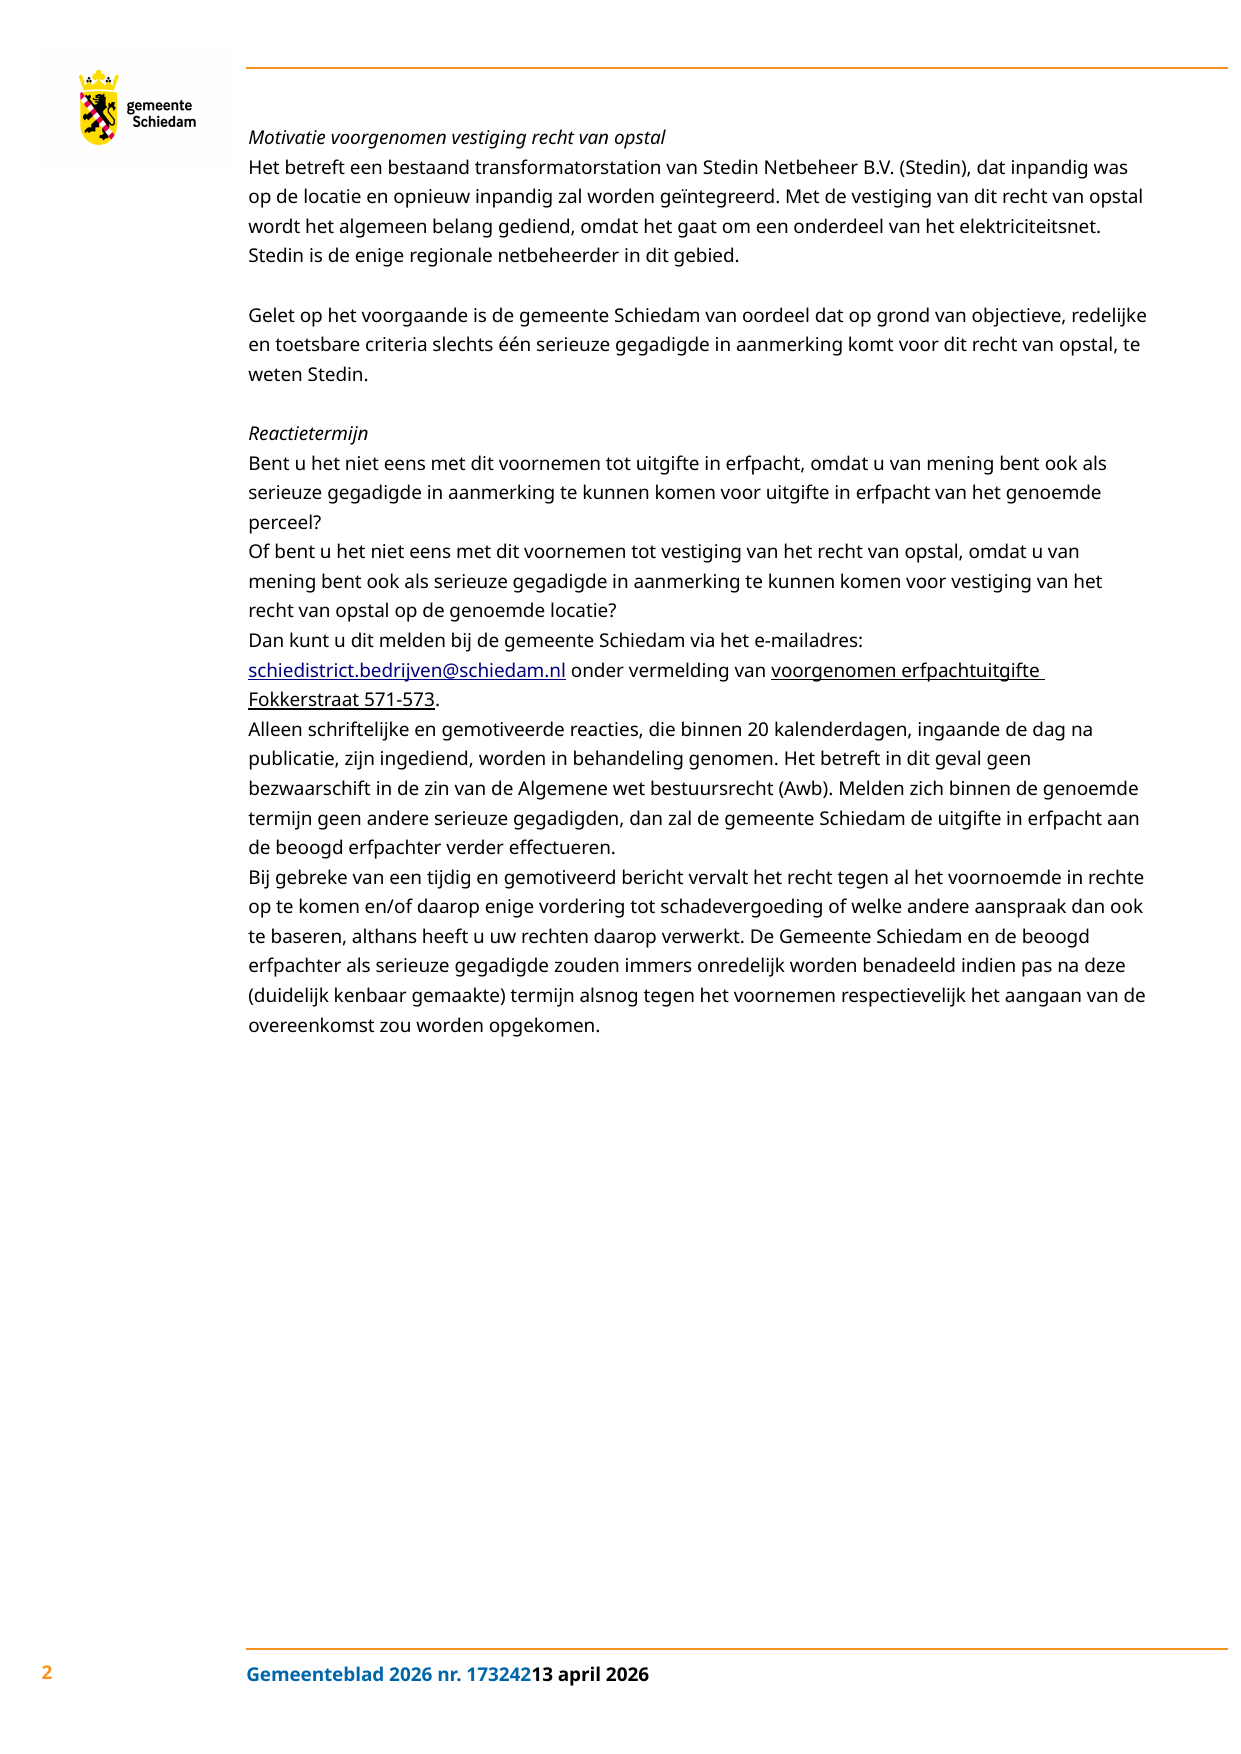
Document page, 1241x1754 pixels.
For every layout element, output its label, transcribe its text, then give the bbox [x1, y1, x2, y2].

text Het betreft een bestaand transformatorstation van Stedin Netbeheer B.V. (Stedin), dat inpandig was op de locatie en opnieuw inpandig zal worden geïntegreerd. Met de vestiging van dit recht van opstal wordt het algemeen belang gediend, omdat het gaat om een onderdeel van het elektriciteitsnet. Stedin is de enige regionale netbeheerder in dit gebied. [248, 154, 1152, 268]
text Of bent u het niet eens met dit voornemen tot vestiging van het recht van opstal, omdat u van mening bent ook als serieuze gegadigde in aanmerking te kunnen komen voor vestiging van het recht van opstal op de genoemde locatie? [248, 538, 1152, 623]
text Gelet op het voorgaande is de gemeente Schiedam van oordeel dat op grond van objectieve, redelijke en toetsbare criteria slechts één serieuze gegadigde in aanmerking komt voor dit recht van opstal, te weten Stedin. [248, 302, 1152, 387]
text Alleen schriftelijke en gemotiveerde reacties, die binnen 20 kalenderdagen, ingaande de dag na publicatie, zijn ingediend, worden in behandeling genomen. Het betreft in dit geval geen bezwaarschift in de zin van de Algemene wet bestuursrecht (Awb). Melden zich binnen de genoemde termijn geen andere serieuze gegadigden, dan zal de gemeente Schiedam de uitgifte in erfpacht aan de beoogd erfpachter verder effectueren. [248, 716, 1152, 860]
text Dan kunt u dit melden bij de gemeente Schiedam via het e-mailadres: schiedistrict.bedrijven@schiedam.nl onder vermelding van voorgenomen erfpachtuitgifte Fokkerstraat 571-573. [248, 627, 1152, 712]
text Reactietermijn [248, 420, 1152, 446]
text Bent u het niet eens met dit voornemen tot uitgifte in erfpacht, omdat u van mening bent ook als serieuze gegadigde in aanmerking te kunnen komen voor uitgifte in erfpacht van het genoemde perceel? [248, 450, 1152, 535]
text Motivatie voorgenomen vestiging recht van opstal [248, 124, 1152, 150]
picture [41, 47, 231, 172]
text Bij gebreke van een tijdig en gemotiveerd bericht vervalt het recht tegen al het voornoemde in rechte op te komen en/of daarop enige vordering tot schadevergoeding of welke andere aanspraak dan ook te baseren, althans heeft u uw rechten daarop verwerkt. De Gemeente Schiedam en de beoogd erfpachter als serieuze gegadigde zouden immers onredelijk worden benadeeld indien pas na deze (duidelijk kenbaar gemaakte) termijn alsnog tegen het voornemen respectievelijk het aangaan van de overeenkomst zou worden opgekomen. [248, 864, 1152, 1038]
